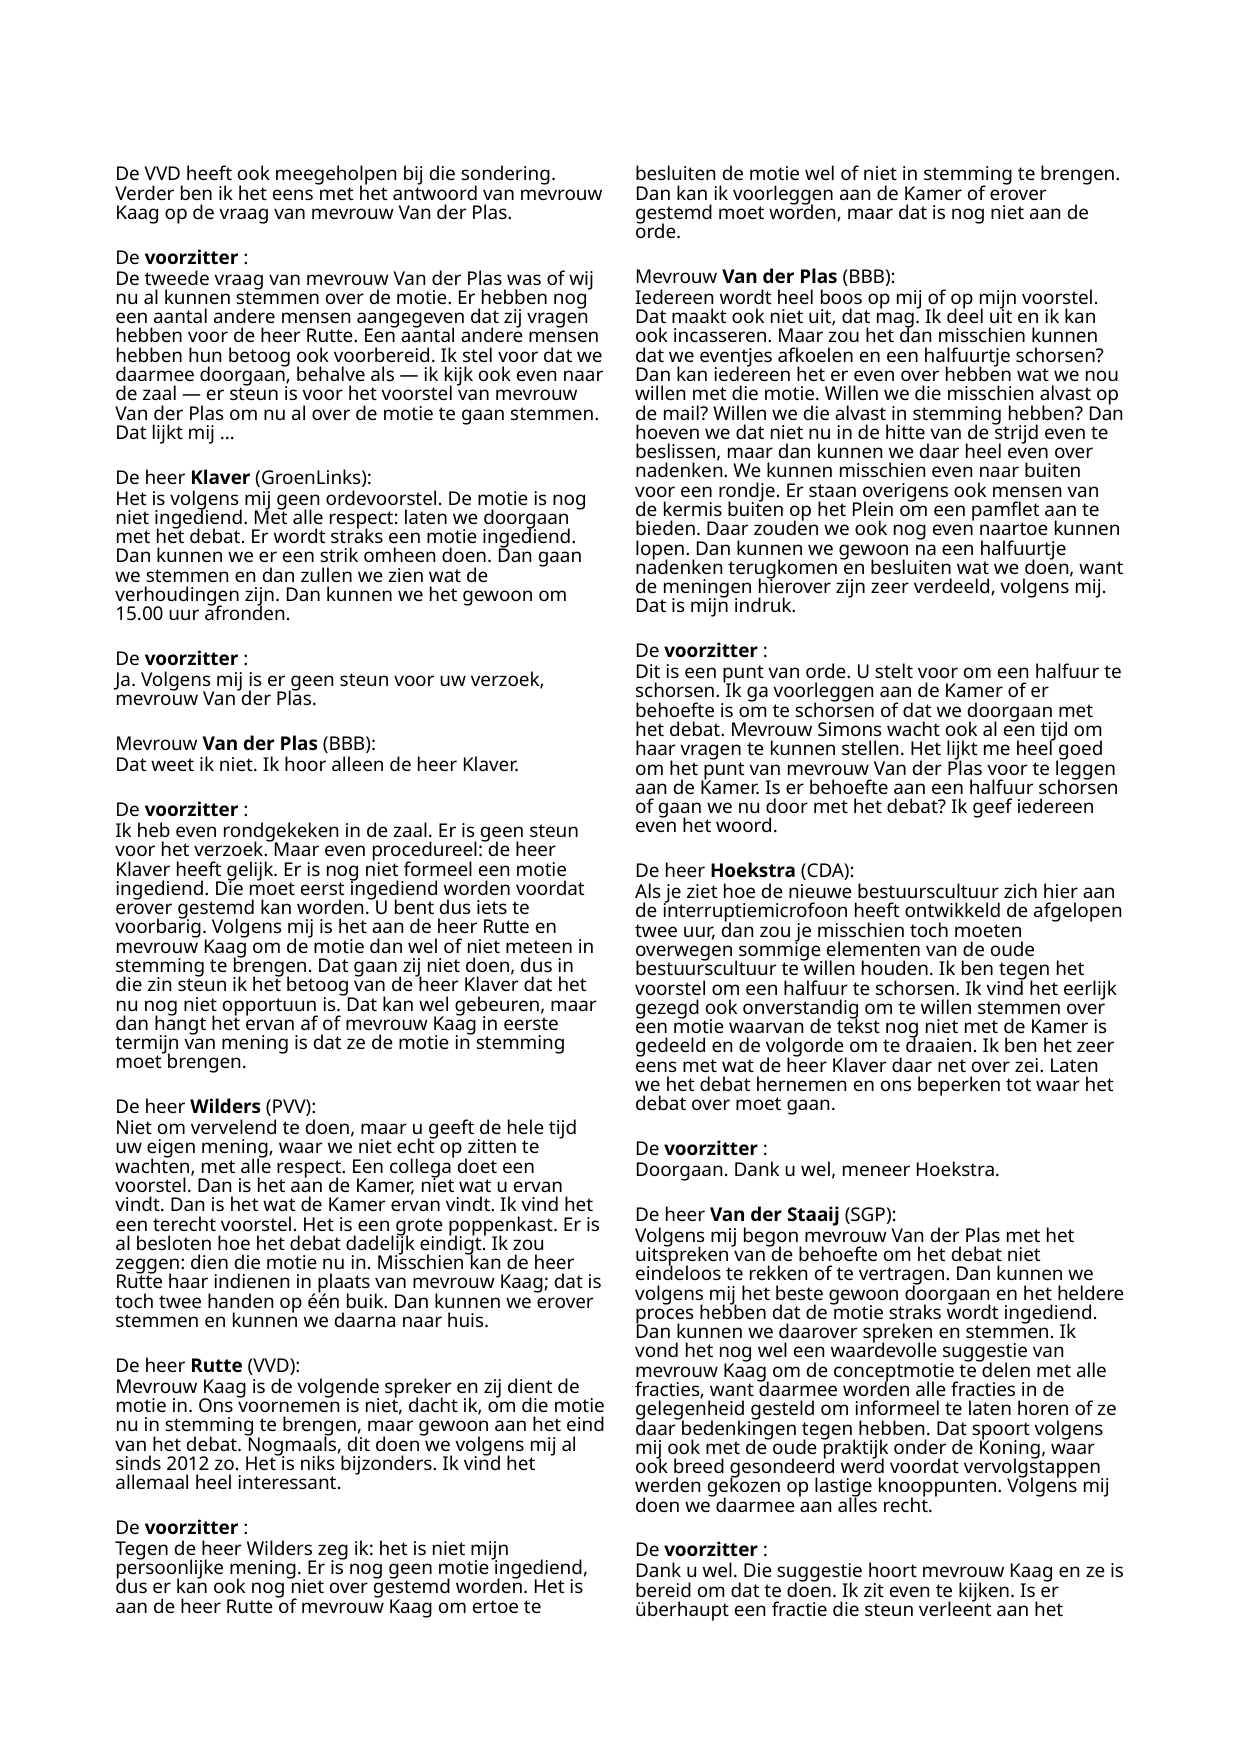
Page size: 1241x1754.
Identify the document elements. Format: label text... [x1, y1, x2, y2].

text Mevrouw Van der Plas (BBB): [635, 263, 1125, 289]
text Volgens mij begon mevrouw Van der Plas met het uitspreken van de behoefte om het debat niet eindeloos te rekken of te vertragen. Dan kunnen we volgens mij het beste gewoon doorgaan en het heldere proces hebben dat de motie straks wordt ingediend. Dan kunnen we daarover spreken en stemmen. Ik vond het nog wel een waardevolle suggestie van mevrouw Kaag om de conceptmotie te delen met alle fracties, want daarmee worden alle fracties in de gelegenheid gesteld om informeel te laten horen of ze daar bedenkingen tegen hebben. Dat spoort volgens mij ook met de oude praktijk onder de Koning, waar ook breed gesondeerd werd voordat vervolgstappen werden gekozen op lastige knooppunten. Volgens mij doen we daarmee aan alles recht. [635, 1227, 1125, 1516]
text De heer Wilders (PVV): [115, 1093, 605, 1119]
text Doorgaan. Dank u wel, meneer Hoekstra. [635, 1161, 1125, 1180]
text Iedereen wordt heel boos op mij of op mijn voorstel. Dat maakt ook niet uit, dat mag. Ik deel uit en ik kan ook incasseren. Maar zou het dan misschien kunnen dat we eventjes afkoelen en een halfuurtje schorsen? Dan kan iedereen het er even over hebben wat we nou willen met die motie. Willen we die misschien alvast op de mail? Willen we die alvast in stemming hebben? Dan hoeven we dat niet nu in de hitte van de strijd even te beslissen, maar dan kunnen we daar heel even over nadenken. We kunnen misschien even naar buiten voor een rondje. Er staan overigens ook mensen van de kermis buiten op het Plein om een pamflet aan te bieden. Daar zouden we ook nog even naartoe kunnen lopen. Dan kunnen we gewoon na een halfuurtje nadenken terugkomen en besluiten wat we doen, want de meningen hierover zijn zeer verdeeld, volgens mij. Dat is mijn indruk. [635, 289, 1125, 617]
text Dat weet ik niet. Ik hoor alleen de heer Klaver. [115, 756, 605, 776]
text De voorzitter : [115, 645, 605, 671]
text Tegen de heer Wilders zeg ik: het is niet mijn persoonlijke mening. Er is nog geen motie ingediend, dus er kan ook nog niet over gestemd worden. Het is aan de heer Rutte of mevrouw Kaag om ertoe te [115, 1540, 605, 1617]
text De VVD heeft ook meegeholpen bij die sondering. Verder ben ik het eens met het antwoord van mevrouw Kaag op de vraag van mevrouw Van der Plas. [115, 165, 605, 223]
text Dank u wel. Die suggestie hoort mevrouw Kaag en ze is bereid om dat te doen. Ik zit even te kijken. Is er überhaupt een fractie die steun verleent aan het [635, 1562, 1125, 1620]
text Mevrouw Kaag is de volgende spreker en zij dient de motie in. Ons voornemen is niet, dacht ik, om die motie nu in stemming te brengen, maar gewoon aan het eind van het debat. Nogmaals, dit doen we volgens mij al sinds 2012 zo. Het is niks bijzonders. Ik vind het allemaal heel interessant. [115, 1378, 605, 1493]
text De heer Klaver (GroenLinks): [115, 464, 605, 490]
text besluiten de motie wel of niet in stemming te brengen. Dan kan ik voorleggen aan de Kamer of erover gestemd moet worden, maar dat is nog niet aan de orde. [635, 165, 1125, 242]
text Mevrouw Van der Plas (BBB): [115, 731, 605, 756]
text De voorzitter : [635, 1537, 1125, 1562]
text Ja. Volgens mij is er geen steun voor uw verzoek, mevrouw Van der Plas. [115, 671, 605, 710]
text De tweede vraag van mevrouw Van der Plas was of wij nu al kunnen stemmen over de motie. Er hebben nog een aantal andere mensen aangegeven dat zij vragen hebben voor de heer Rutte. Een aantal andere mensen hebben hun betoog ook voorbereid. Ik stel voor dat we daarmee doorgaan, behalve als — ik kijk ook even naar de zaal — er steun is voor het voorstel van mevrouw Van der Plas om nu al over de motie te gaan stemmen. Dat lijkt mij … [115, 270, 605, 443]
text De voorzitter : [115, 244, 605, 270]
text Als je ziet hoe de nieuwe bestuurscultuur zich hier aan de interruptiemicrofoon heeft ontwikkeld de afgelopen twee uur, dan zou je misschien toch moeten overwegen sommige elementen van de oude bestuurscultuur te willen houden. Ik ben tegen het voorstel om een halfuur te schorsen. Ik vind het eerlijk gezegd ook onverstandig om te willen stemmen over een motie waarvan de tekst nog niet met de Kamer is gedeeld en de volgorde om te draaien. Ik ben het zeer eens met wat de heer Klaver daar net over zei. Laten we het debat hernemen en ons beperken tot waar het debat over moet gaan. [635, 883, 1125, 1114]
text De voorzitter : [115, 796, 605, 822]
text De voorzitter : [115, 1514, 605, 1540]
text De heer Rutte (VVD): [115, 1352, 605, 1378]
text Dit is een punt van orde. U stelt voor om een halfuur te schorsen. Ik ga voorleggen aan de Kamer of er behoefte is om te schorsen of dat we doorgaan met het debat. Mevrouw Simons wacht ook al een tijd om haar vragen te kunnen stellen. Het lijkt me heel goed om het punt van mevrouw Van der Plas voor te leggen aan de Kamer. Is er behoefte aan een halfuur schorsen of gaan we nu door met het debat? Ik geef iedereen even het woord. [635, 663, 1125, 837]
text Niet om vervelend te doen, maar u geeft de hele tijd uw eigen mening, waar we niet echt op zitten te wachten, met alle respect. Een collega doet een voorstel. Dan is het aan de Kamer, niet wat u ervan vindt. Dan is het wat de Kamer ervan vindt. Ik vind het een terecht voorstel. Het is een grote poppenkast. Er is al besloten hoe het debat dadelijk eindigt. Ik zou zeggen: dien die motie nu in. Misschien kan de heer Rutte haar indienen in plaats van mevrouw Kaag; dat is toch twee handen op één buik. Dan kunnen we erover stemmen en kunnen we daarna naar huis. [115, 1119, 605, 1331]
text De heer Hoekstra (CDA): [635, 857, 1125, 883]
text De voorzitter : [635, 637, 1125, 663]
text Het is volgens mij geen ordevoorstel. De motie is nog niet ingediend. Met alle respect: laten we doorgaan met het debat. Er wordt straks een motie ingediend. Dan kunnen we er een strik omheen doen. Dan gaan we stemmen en dan zullen we zien wat de verhoudingen zijn. Dan kunnen we het gewoon om 15.00 uur afronden. [115, 490, 605, 624]
text De voorzitter : [635, 1135, 1125, 1161]
text De heer Van der Staaij (SGP): [635, 1201, 1125, 1227]
text Ik heb even rondgekeken in de zaal. Er is geen steun voor het verzoek. Maar even procedureel: de heer Klaver heeft gelijk. Er is nog niet formeel een motie ingediend. Die moet eerst ingediend worden voordat erover gestemd kan worden. U bent dus iets te voorbarig. Volgens mij is het aan de heer Rutte en mevrouw Kaag om de motie dan wel of niet meteen in stemming te brengen. Dat gaan zij niet doen, dus in die zin steun ik het betoog van de heer Klaver dat het nu nog niet opportuun is. Dat kan wel gebeuren, maar dan hangt het ervan af of mevrouw Kaag in eerste termijn van mening is dat ze de motie in stemming moet brengen. [115, 822, 605, 1073]
